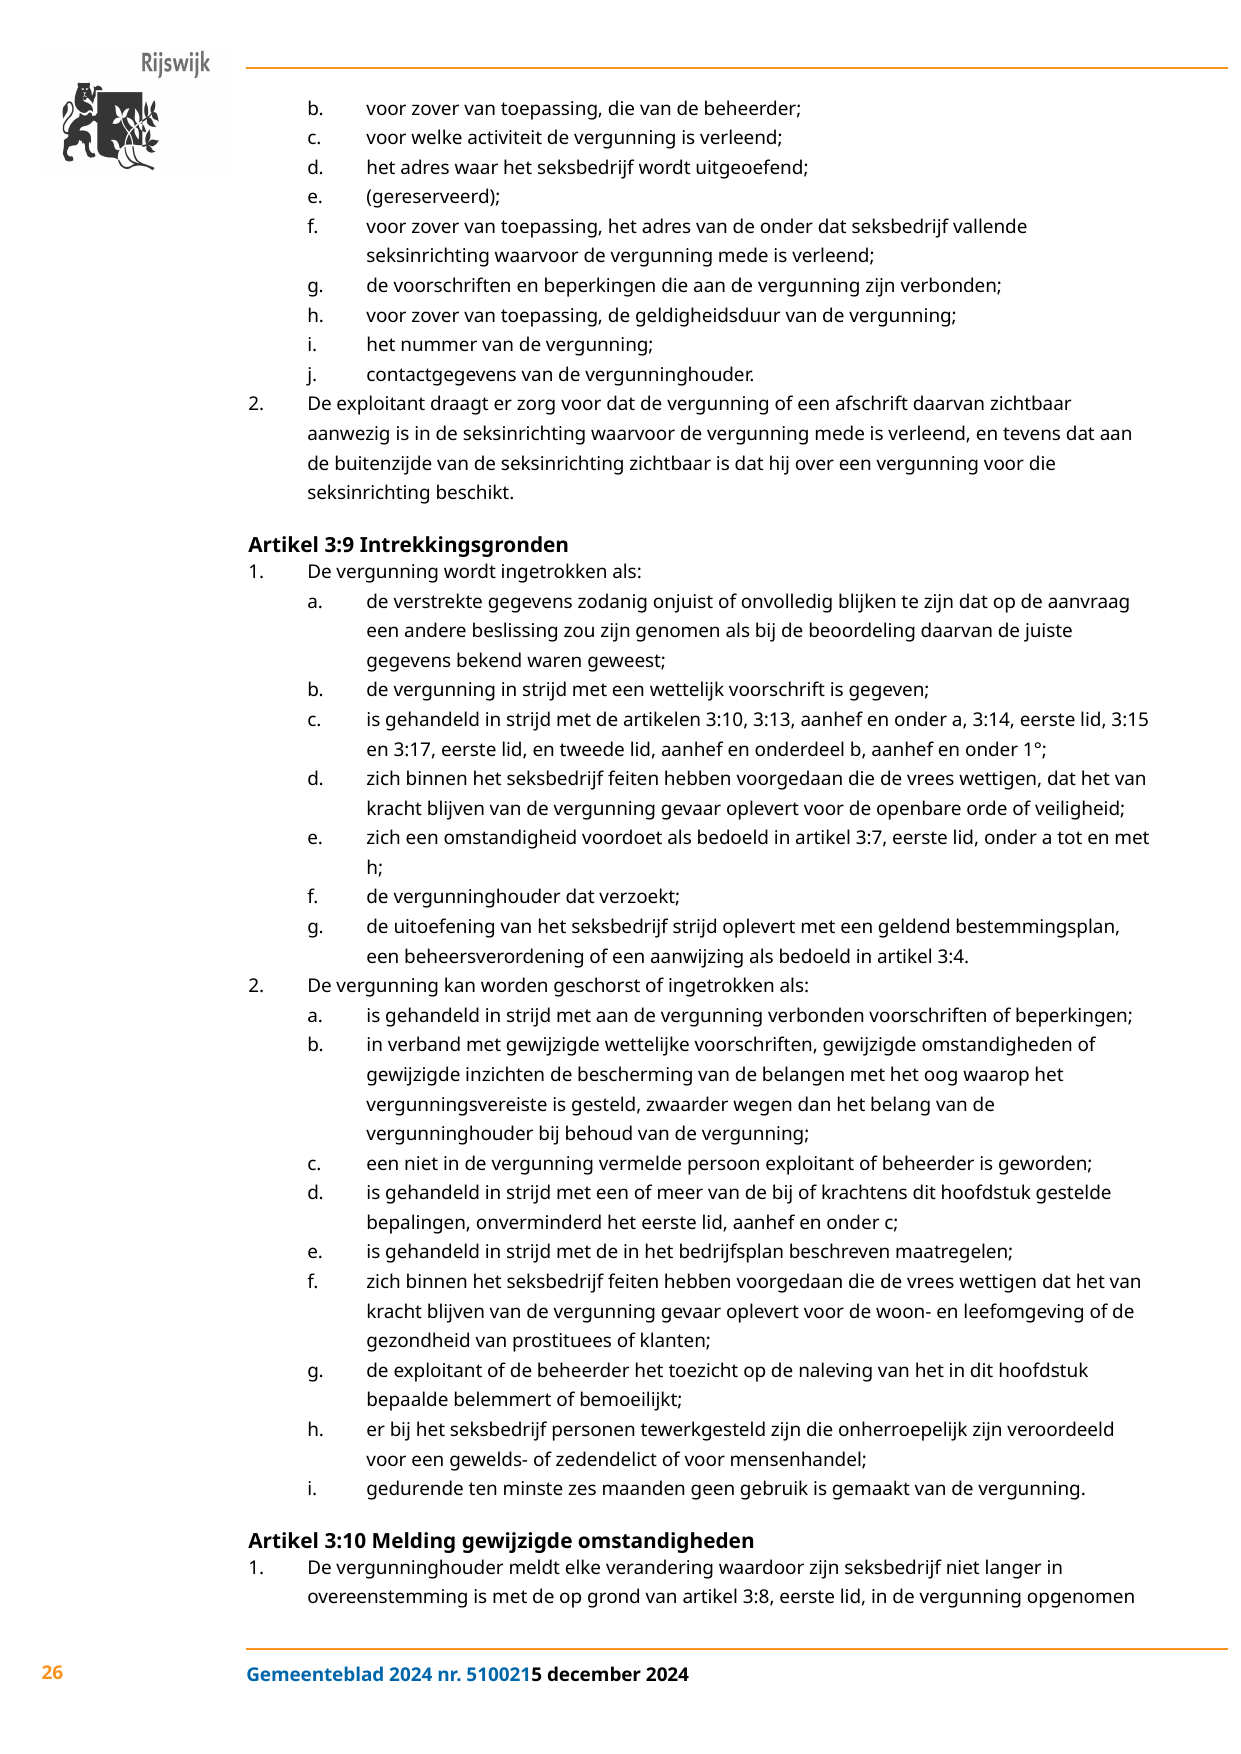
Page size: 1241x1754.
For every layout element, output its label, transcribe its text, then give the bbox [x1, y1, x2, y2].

list een niet in de vergunning vermelde persoon exploitant of beheerder is geworden; [307, 1150, 1152, 1176]
list de exploitant of de beheerder het toezicht op de naleving van het in dit hoofdstuk bepaalde belemmert of bemoeilijkt; [307, 1357, 1152, 1412]
list de verstrekte gegevens zodanig onjuist of onvolledig blijken te zijn dat op de aanvraag een andere beslissing zou zijn genomen als bij de beoordeling daarvan de juiste gegevens bekend waren geweest; [307, 588, 1152, 673]
list in verband met gewijzigde wettelijke voorschriften, gewijzigde omstandigheden of gewijzigde inzichten de bescherming van de belangen met het oog waarop het vergunningsvereiste is gesteld, zwaarder wegen dan het belang van de vergunninghouder bij behoud van de vergunning; [307, 1032, 1152, 1146]
list De vergunning kan worden geschorst of ingetrokken als: [248, 972, 1152, 998]
list de vergunninghouder dat verzoekt; [307, 884, 1152, 909]
list zich een omstandigheid voordoet als bedoeld in artikel 3:7, eerste lid, onder a tot en met h; [307, 824, 1152, 880]
list er bij het seksbedrijf personen tewerkgesteld zijn die onherroepelijk zijn veroordeeld voor een gewelds- of zedendelict of voor mensenhandel; [307, 1416, 1152, 1471]
list voor welke activiteit de vergunning is verleend; [307, 124, 1152, 150]
list zich binnen het seksbedrijf feiten hebben voorgedaan die de vrees wettigen, dat het van kracht blijven van de vergunning gevaar oplevert voor de openbare orde of veiligheid; [307, 765, 1152, 821]
list De exploitant draagt er zorg voor dat de vergunning of een afschrift daarvan zichtbaar aanwezig is in de seksinrichting waarvoor de vergunning mede is verleend, en tevens dat aan de buitenzijde van de seksinrichting zichtbaar is dat hij over een vergunning voor die seksinrichting beschikt. [248, 391, 1152, 505]
list is gehandeld in strijd met aan de vergunning verbonden voorschriften of beperkingen; [307, 1002, 1152, 1028]
list is gehandeld in strijd met een of meer van de bij of krachtens dit hoofdstuk gestelde bepalingen, onverminderd het eerste lid, aanhef en onder c; [307, 1179, 1152, 1235]
list (gereserveerd); [307, 183, 1152, 209]
list voor zover van toepassing, die van de beheerder; [307, 95, 1152, 121]
list De vergunninghouder meldt elke verandering waardoor zijn seksbedrijf niet langer in overeenstemming is met de op grond van artikel 3:8, eerste lid, in de vergunning opgenomen [248, 1554, 1152, 1609]
list is gehandeld in strijd met de artikelen 3:10, 3:13, aanhef en onder a, 3:14, eerste lid, 3:15 en 3:17, eerste lid, en tweede lid, aanhef en onderdeel b, aanhef en onder 1°; [307, 706, 1152, 761]
list gedurende ten minste zes maanden geen gebruik is gemaakt van de vergunning. [307, 1475, 1152, 1501]
list De vergunning wordt ingetrokken als: [248, 558, 1152, 584]
text Artikel 3:9 Intrekkingsgronden [248, 530, 1152, 558]
list het adres waar het seksbedrijf wordt uitgeoefend; [307, 154, 1152, 180]
list voor zover van toepassing, de geldigheidsduur van de vergunning; [307, 302, 1152, 328]
list zich binnen het seksbedrijf feiten hebben voorgedaan die de vrees wettigen dat het van kracht blijven van de vergunning gevaar oplevert voor de woon- en leefomgeving of de gezondheid van prostituees of klanten; [307, 1268, 1152, 1353]
list contactgegevens van de vergunninghouder. [307, 361, 1152, 387]
picture [41, 47, 231, 172]
list het nummer van de vergunning; [307, 331, 1152, 357]
text Artikel 3:10 Melding gewijzigde omstandigheden [248, 1526, 1152, 1554]
list is gehandeld in strijd met de in het bedrijfsplan beschreven maatregelen; [307, 1239, 1152, 1264]
list de uitoefening van het seksbedrijf strijd oplevert met een geldend bestemmingsplan, een beheersverordening of een aanwijzing als bedoeld in artikel 3:4. [307, 913, 1152, 968]
list de voorschriften en beperkingen die aan de vergunning zijn verbonden; [307, 272, 1152, 298]
list de vergunning in strijd met een wettelijk voorschrift is gegeven; [307, 677, 1152, 702]
list voor zover van toepassing, het adres van de onder dat seksbedrijf vallende seksinrichting waarvoor de vergunning mede is verleend; [307, 213, 1152, 268]
